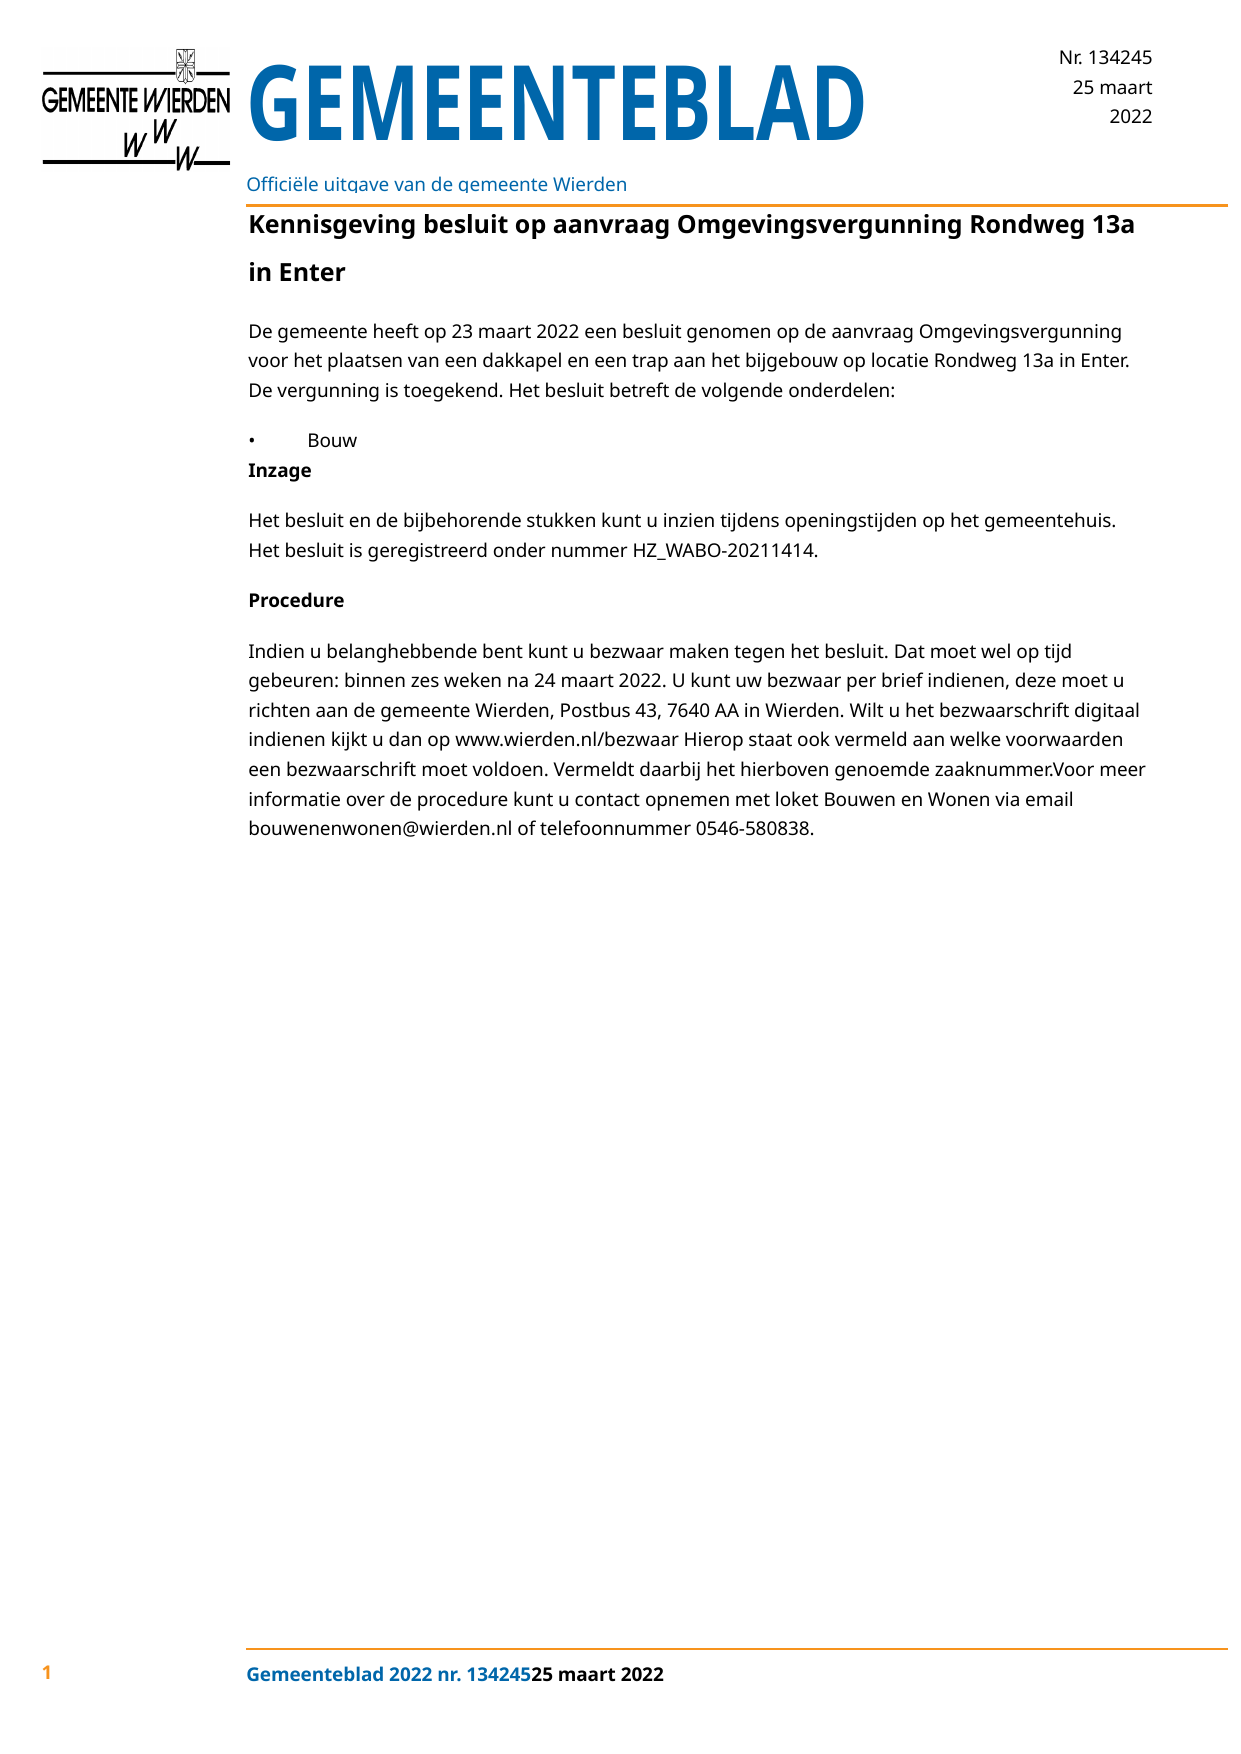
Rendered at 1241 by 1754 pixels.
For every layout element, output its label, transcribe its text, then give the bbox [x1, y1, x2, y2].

text Procedure [248, 587, 1152, 613]
text De gemeente heeft op 23 maart 2022 een besluit genomen op de aanvraag Omgevingsvergunning voor het plaatsen van een dakkapel en een trap aan het bijgebouw op locatie Rondweg 13a in Enter. De vergunning is toegekend. Het besluit betreft de volgende onderdelen: [248, 318, 1152, 403]
text Kennisgeving besluit op aanvraag Omgevingsvergunning Rondweg 13a in Enter [248, 207, 1152, 288]
picture [41, 47, 231, 172]
list Bouw [248, 427, 1152, 453]
text Inzage [248, 457, 1152, 483]
text Het besluit en de bijbehorende stukken kunt u inzien tijdens openingstijden op het gemeentehuis. Het besluit is geregistreerd onder nummer HZ_WABO-20211414. [248, 507, 1152, 563]
text Indien u belanghebbende bent kunt u bezwaar maken tegen het besluit. Dat moet wel op tijd gebeuren: binnen zes weken na 24 maart 2022. U kunt uw bezwaar per brief indienen, deze moet u richten aan de gemeente Wierden, Postbus 43, 7640 AA in Wierden. Wilt u het bezwaarschrift digitaal indienen kijkt u dan op www.wierden.nl/bezwaar Hierop staat ook vermeld aan welke voorwaarden een bezwaarschrift moet voldoen. Vermeldt daarbij het hierboven genoemde zaaknummer.Voor meer informatie over de procedure kunt u contact opnemen met loket Bouwen en Wonen via email bouwenenwonen@wierden.nl of telefoonnummer 0546-580838. [248, 638, 1152, 841]
